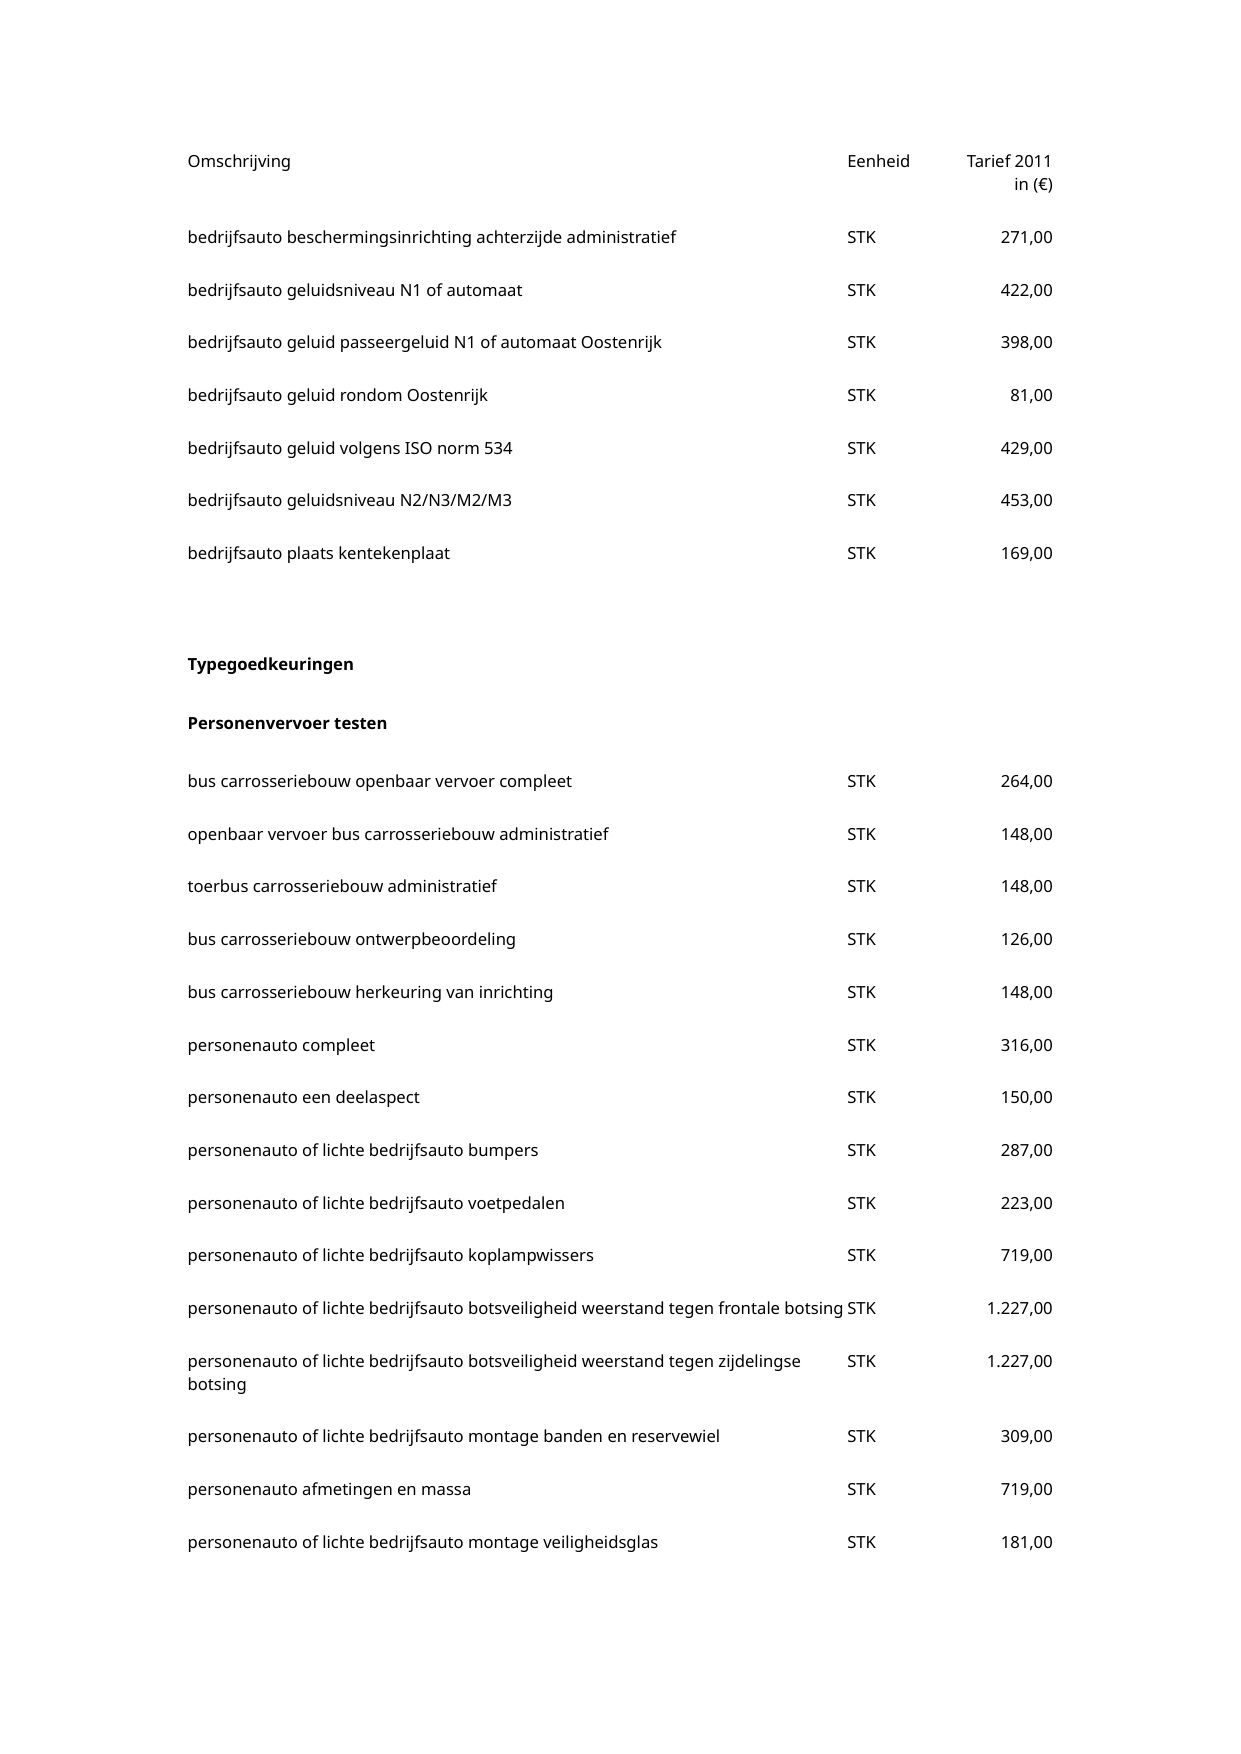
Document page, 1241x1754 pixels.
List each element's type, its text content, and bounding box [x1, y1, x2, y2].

table_cell [847, 653, 950, 711]
table_cell Personenvervoer testen [188, 711, 847, 770]
table_cell personenauto afmetingen en massa [188, 1478, 847, 1530]
table_cell 126,00 [950, 928, 1053, 981]
table_cell personenauto of lichte bedrijfsauto bumpers [188, 1139, 847, 1191]
table_cell bedrijfsauto geluidsniveau N1 of automaat [188, 278, 847, 331]
table_cell STK [847, 278, 950, 331]
table_header Omschrijving [188, 150, 847, 225]
table_cell STK [847, 1086, 950, 1139]
table_cell bus carrosseriebouw openbaar vervoer compleet [188, 770, 847, 822]
table_cell 148,00 [950, 875, 1053, 928]
table_cell toerbus carrosseriebouw administratief [188, 875, 847, 928]
table_cell 719,00 [950, 1244, 1053, 1297]
table_cell personenauto compleet [188, 1033, 847, 1086]
table_cell 264,00 [950, 770, 1053, 822]
table_cell STK [847, 770, 950, 822]
table_cell [950, 653, 1053, 711]
table_cell 316,00 [950, 1033, 1053, 1086]
table_cell STK [847, 823, 950, 875]
table_cell STK [847, 1530, 950, 1583]
table_cell 309,00 [950, 1425, 1053, 1478]
table_cell 287,00 [950, 1139, 1053, 1191]
table_cell 453,00 [950, 489, 1053, 542]
table_cell STK [847, 1033, 950, 1086]
table_cell bedrijfsauto geluid rondom Oostenrijk [188, 384, 847, 436]
table_cell openbaar vervoer bus carrosseriebouw administratief [188, 823, 847, 875]
table_cell STK [847, 384, 950, 436]
table_cell Typegoedkeuringen [188, 653, 847, 711]
table_cell personenauto of lichte bedrijfsauto botsveiligheid weerstand tegen frontale botsing [188, 1297, 847, 1349]
table_cell 271,00 [950, 225, 1053, 278]
table_cell personenauto een deelaspect [188, 1086, 847, 1139]
table_cell 398,00 [950, 331, 1053, 383]
table_cell STK [847, 1244, 950, 1297]
table_cell bedrijfsauto beschermingsinrichting achterzijde administratief [188, 225, 847, 278]
table_cell 422,00 [950, 278, 1053, 331]
table_cell bedrijfsauto plaats kentekenplaat [188, 542, 847, 594]
table_header Eenheid [847, 150, 950, 225]
table_cell [847, 711, 950, 770]
table_cell STK [847, 928, 950, 981]
table_cell STK [847, 1350, 950, 1425]
table_cell 148,00 [950, 981, 1053, 1033]
table_cell STK [847, 331, 950, 383]
table_cell 150,00 [950, 1086, 1053, 1139]
table_cell bedrijfsauto geluid passeergeluid N1 of automaat Oostenrijk [188, 331, 847, 383]
table_cell personenauto of lichte bedrijfsauto voetpedalen [188, 1191, 847, 1244]
table_header Tarief 2011 in (€) [950, 150, 1053, 225]
table_cell 719,00 [950, 1478, 1053, 1530]
table_cell STK [847, 489, 950, 542]
table_cell STK [847, 1425, 950, 1478]
table_cell STK [847, 875, 950, 928]
table_cell [950, 594, 1053, 653]
table_cell STK [847, 1139, 950, 1191]
table_cell bus carrosseriebouw herkeuring van inrichting [188, 981, 847, 1033]
table_cell [188, 594, 847, 653]
table_cell STK [847, 225, 950, 278]
table_cell STK [847, 436, 950, 489]
table_cell [847, 594, 950, 653]
table_cell personenauto of lichte bedrijfsauto montage veiligheidsglas [188, 1530, 847, 1583]
table_cell personenauto of lichte bedrijfsauto montage banden en reservewiel [188, 1425, 847, 1478]
table_cell bus carrosseriebouw ontwerpbeoordeling [188, 928, 847, 981]
table_cell bedrijfsauto geluid volgens ISO norm 534 [188, 436, 847, 489]
table_cell STK [847, 981, 950, 1033]
table_cell 429,00 [950, 436, 1053, 489]
table_cell 81,00 [950, 384, 1053, 436]
table_cell 1.227,00 [950, 1350, 1053, 1425]
table_cell 1.227,00 [950, 1297, 1053, 1349]
table_cell personenauto of lichte bedrijfsauto koplampwissers [188, 1244, 847, 1297]
table_cell 223,00 [950, 1191, 1053, 1244]
table_cell STK [847, 1478, 950, 1530]
table_cell bedrijfsauto geluidsniveau N2/N3/M2/M3 [188, 489, 847, 542]
table_cell STK [847, 542, 950, 594]
table_cell personenauto of lichte bedrijfsauto botsveiligheid weerstand tegen zijdelingse botsing [188, 1350, 847, 1425]
table_cell 181,00 [950, 1530, 1053, 1583]
table_cell 148,00 [950, 823, 1053, 875]
table_cell [950, 711, 1053, 770]
table_cell STK [847, 1191, 950, 1244]
table_cell 169,00 [950, 542, 1053, 594]
table_cell STK [847, 1297, 950, 1349]
